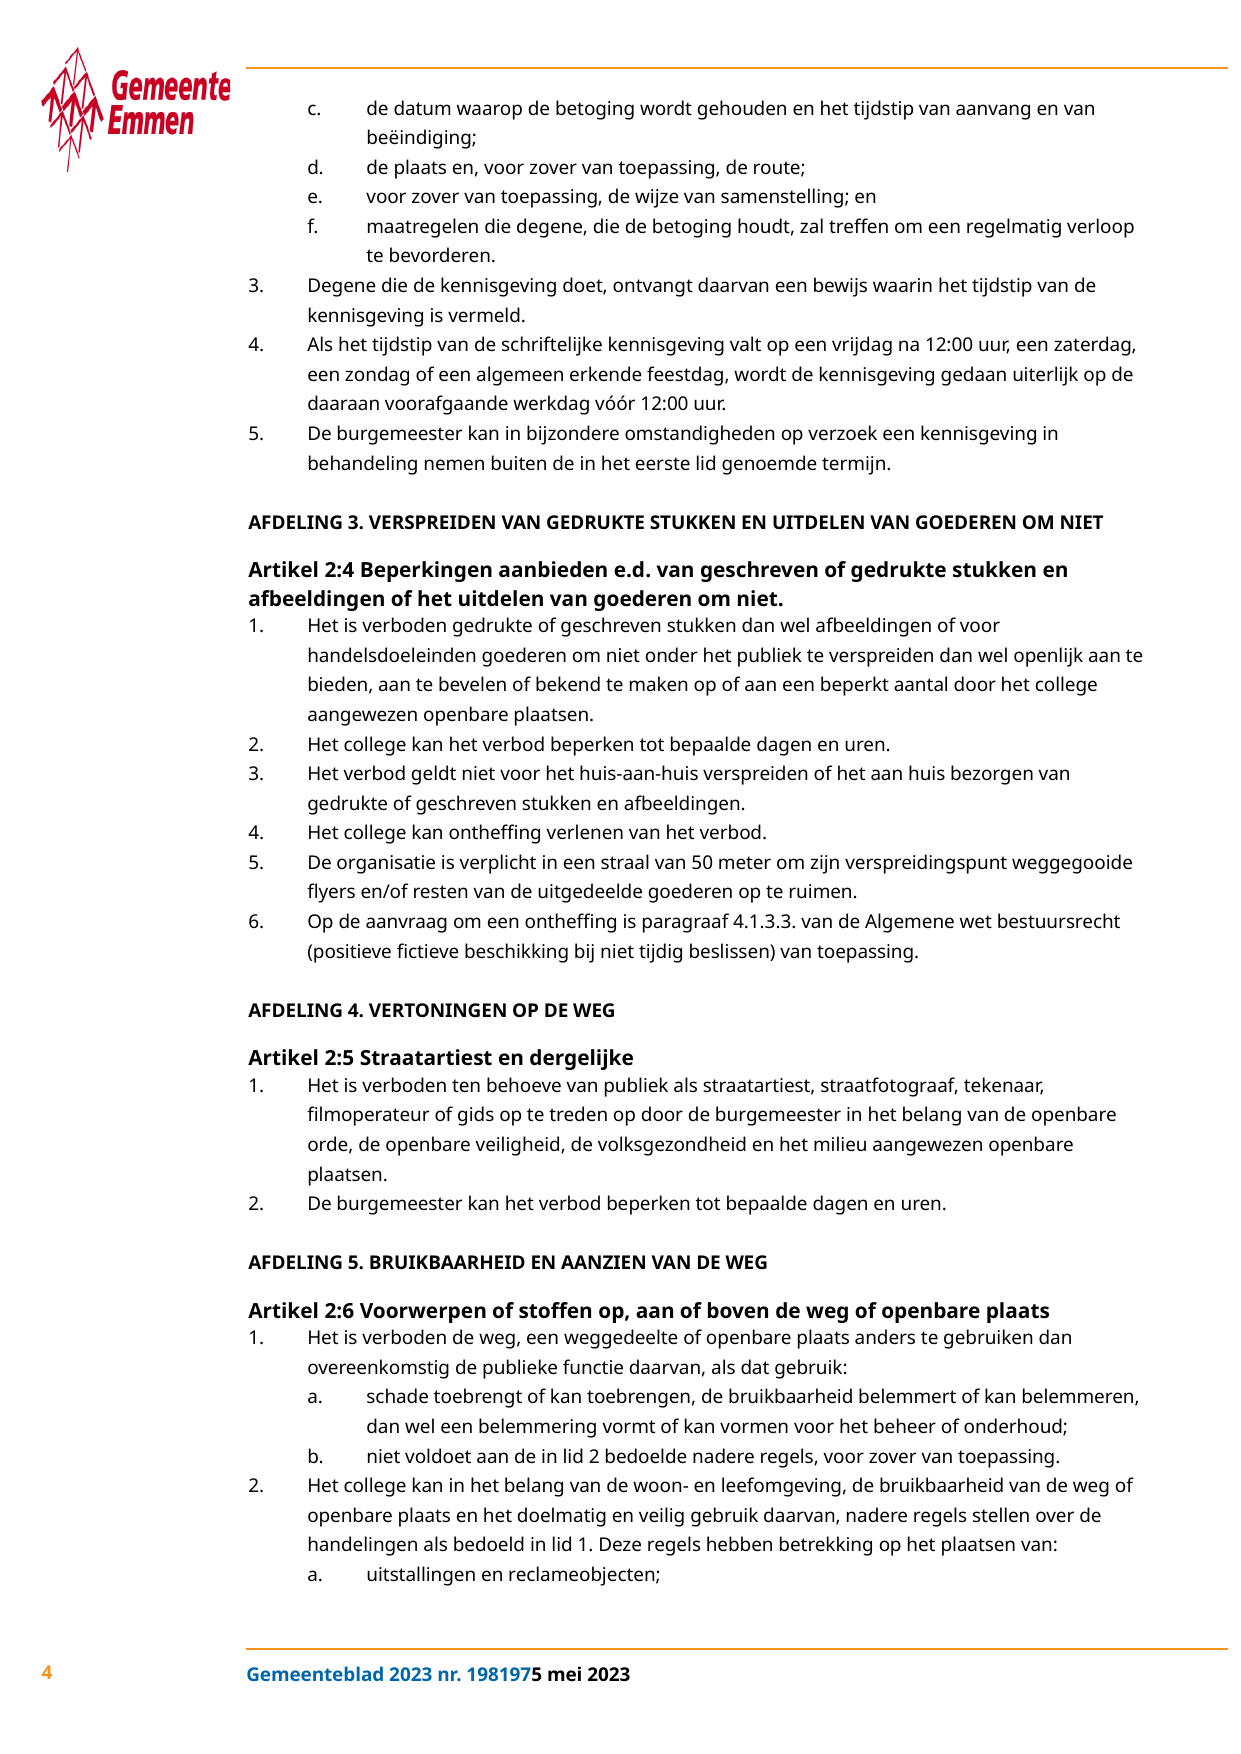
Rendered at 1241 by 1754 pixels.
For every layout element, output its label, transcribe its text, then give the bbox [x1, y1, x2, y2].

text Artikel 2:4 Beperkingen aanbieden e.d. van geschreven of gedrukte stukken en afbeeldingen of het uitdelen van goederen om niet. [248, 556, 1152, 612]
list Het is verboden de weg, een weggedeelte of openbare plaats anders te gebruiken dan overeenkomstig de publieke functie daarvan, als dat gebruik: [248, 1324, 1152, 1380]
list Het college kan het verbod beperken tot bepaalde dagen en uren. [248, 731, 1152, 756]
list De burgemeester kan in bijzondere omstandigheden op verzoek een kennisgeving in behandeling nemen buiten de in het eerste lid genoemde termijn. [248, 420, 1152, 476]
list Het verbod geldt niet voor het huis-aan-huis verspreiden of het aan huis bezorgen van gedrukte of geschreven stukken en afbeeldingen. [248, 760, 1152, 816]
list uitstallingen en reclameobjecten; [307, 1561, 1152, 1587]
text Artikel 2:5 Straatartiest en dergelijke [248, 1043, 1152, 1072]
list Het college kan ontheffing verlenen van het verbod. [248, 819, 1152, 845]
text AFDELING 4. VERTONINGEN OP DE WEG [248, 997, 1152, 1023]
list Het is verboden gedrukte of geschreven stukken dan wel afbeeldingen of voor handelsdoeleinden goederen om niet onder het publiek te verspreiden dan wel openlijk aan te bieden, aan te bevelen of bekend te maken op of aan een beperkt aantal door het college aangewezen openbare plaatsen. [248, 612, 1152, 727]
text Artikel 2:6 Voorwerpen of stoffen op, aan of boven de weg of openbare plaats [248, 1296, 1152, 1324]
list Het college kan in het belang van de woon- en leefomgeving, de bruikbaarheid van de weg of openbare plaats en het doelmatig en veilig gebruik daarvan, nadere regels stellen over de handelingen als bedoeld in lid 1. Deze regels hebben betrekking op het plaatsen van: [248, 1472, 1152, 1557]
list de plaats en, voor zover van toepassing, de route; [307, 154, 1152, 180]
list De burgemeester kan het verbod beperken tot bepaalde dagen en uren. [248, 1190, 1152, 1216]
list Het is verboden ten behoeve van publiek als straatartiest, straatfotograaf, tekenaar, filmoperateur of gids op te treden op door de burgemeester in het belang van de openbare orde, de openbare veiligheid, de volksgezondheid en het milieu aangewezen openbare plaatsen. [248, 1072, 1152, 1186]
list Op de aanvraag om een ontheffing is paragraaf 4.1.3.3. van de Algemene wet bestuursrecht (positieve fictieve beschikking bij niet tijdig beslissen) van toepassing. [248, 908, 1152, 963]
text AFDELING 3. VERSPREIDEN VAN GEDRUKTE STUKKEN EN UITDELEN VAN GOEDEREN OM NIET [248, 509, 1152, 535]
list schade toebrengt of kan toebrengen, de bruikbaarheid belemmert of kan belemmeren, dan wel een belemmering vormt of kan vormen voor het beheer of onderhoud; [307, 1384, 1152, 1439]
text AFDELING 5. BRUIKBAARHEID EN AANZIEN VAN DE WEG [248, 1249, 1152, 1275]
list Als het tijdstip van de schriftelijke kennisgeving valt op een vrijdag na 12:00 uur, een zaterdag, een zondag of een algemeen erkende feestdag, wordt de kennisgeving gedaan uiterlijk op de daaraan voorafgaande werkdag vóór 12:00 uur. [248, 331, 1152, 416]
list maatregelen die degene, die de betoging houdt, zal treffen om een regelmatig verloop te bevorderen. [307, 213, 1152, 268]
list voor zover van toepassing, de wijze van samenstelling; en [307, 183, 1152, 209]
list De organisatie is verplicht in een straal van 50 meter om zijn verspreidingspunt weggegooide flyers en/of resten van de uitgedeelde goederen op te ruimen. [248, 849, 1152, 904]
list de datum waarop de betoging wordt gehouden en het tijdstip van aanvang en van beëindiging; [307, 95, 1152, 150]
picture [41, 47, 231, 172]
list Degene die de kennisgeving doet, ontvangt daarvan een bewijs waarin het tijdstip van de kennisgeving is vermeld. [248, 272, 1152, 328]
list niet voldoet aan de in lid 2 bedoelde nadere regels, voor zover van toepassing. [307, 1443, 1152, 1468]
